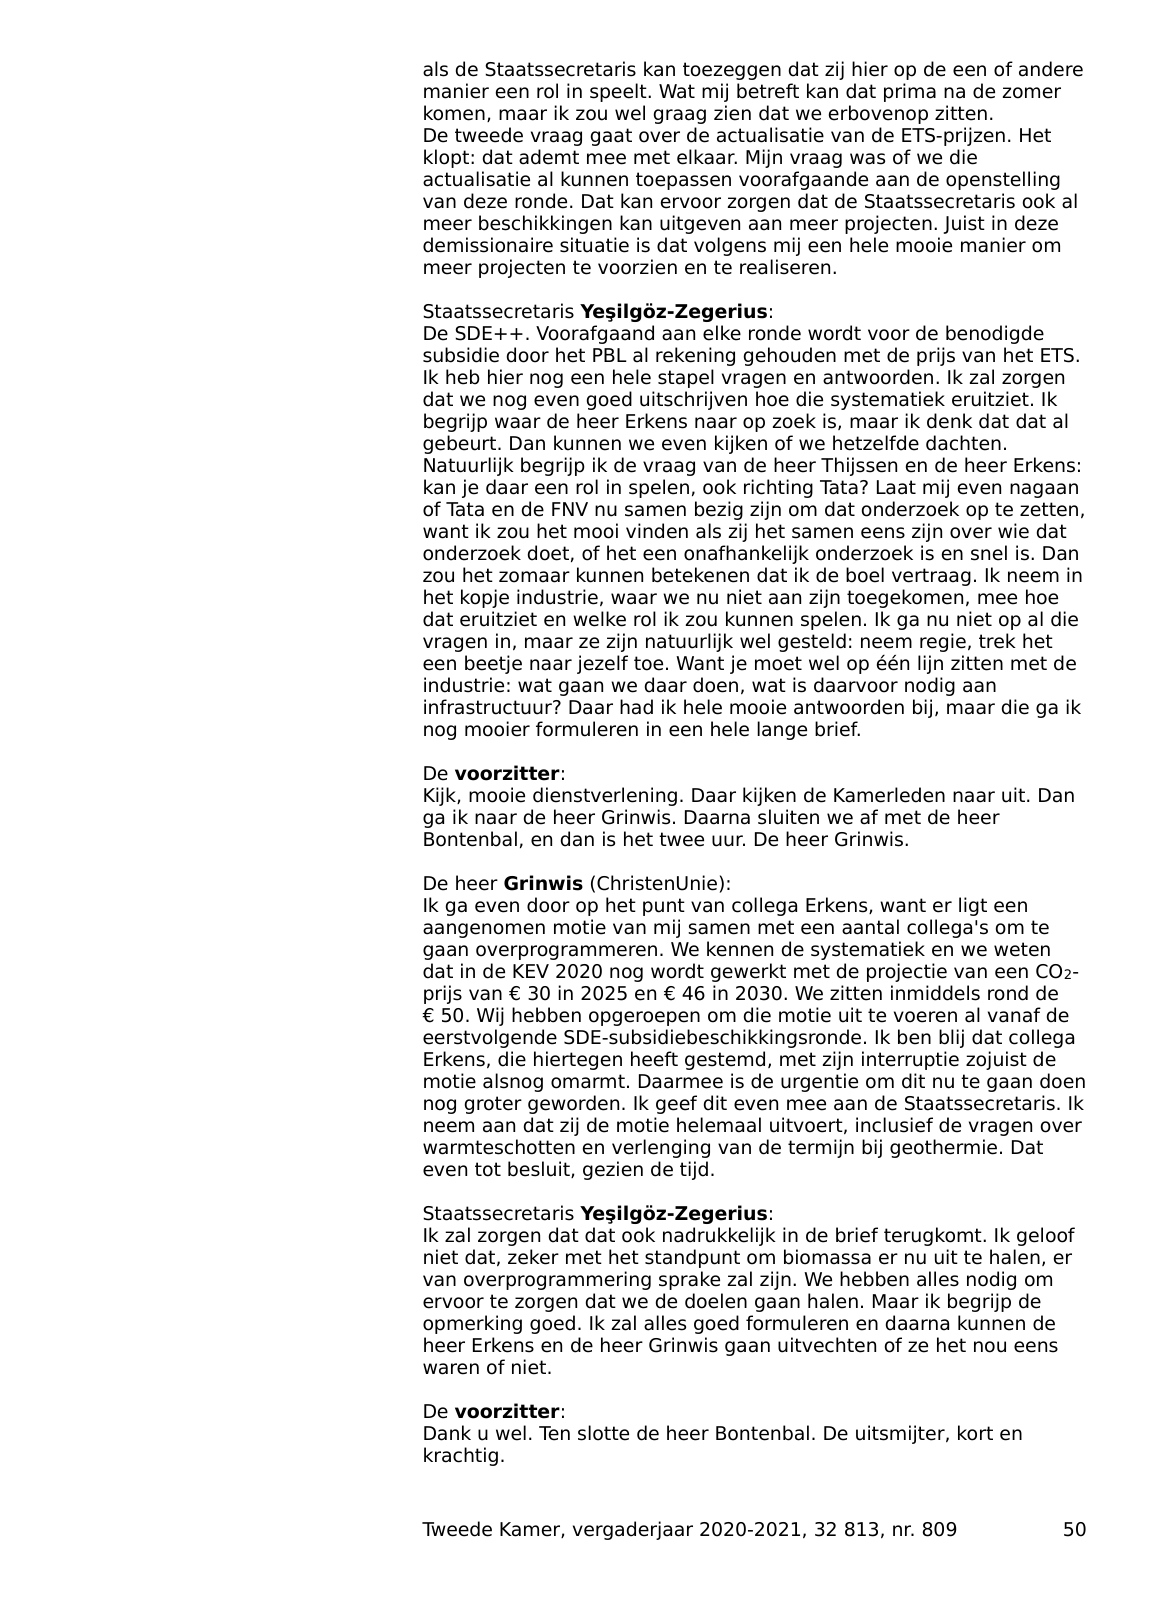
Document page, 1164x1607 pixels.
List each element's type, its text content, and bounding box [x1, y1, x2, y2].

text Staatssecretaris Yeşilgöz-Zegerius: [422, 1203, 1087, 1225]
text Ik ga even door op het punt van collega Erkens, want er ligt een aangenomen motie van mij samen met een aantal collega's om te gaan overprogrammeren. We kennen de systematiek en we weten dat in de KEV 2020 nog wordt gewerkt met de projectie van een CO2-prijs van € 30 in 2025 en € 46 in 2030. We zitten inmiddels rond de € 50. Wij hebben opgeroepen om die motie uit te voeren al vanaf de eerstvolgende SDE-subsidiebeschikkingsronde. Ik ben blij dat collega Erkens, die hiertegen heeft gestemd, met zijn interruptie zojuist de motie alsnog omarmt. Daarmee is de urgentie om dit nu te gaan doen nog groter geworden. Ik geef dit even mee aan de Staatssecretaris. Ik neem aan dat zij de motie helemaal uitvoert, inclusief de vragen over warmteschotten en verlenging van de termijn bij geothermie. Dat even tot besluit, gezien de tijd. [422, 895, 1087, 1181]
text Staatssecretaris Yeşilgöz-Zegerius: [422, 301, 1087, 323]
text Natuurlijk begrijp ik de vraag van de heer Thijssen en de heer Erkens: kan je daar een rol in spelen, ook richting Tata? Laat mij even nagaan of Tata en de FNV nu samen bezig zijn om dat onderzoek op te zetten, want ik zou het mooi vinden als zij het samen eens zijn over wie dat onderzoek doet, of het een onafhankelijk onderzoek is en snel is. Dan zou het zomaar kunnen betekenen dat ik de boel vertraag. Ik neem in het kopje industrie, waar we nu niet aan zijn toegekomen, mee hoe dat eruitziet en welke rol ik zou kunnen spelen. Ik ga nu niet op al die vragen in, maar ze zijn natuurlijk wel gesteld: neem regie, trek het een beetje naar jezelf toe. Want je moet wel op één lijn zitten met de industrie: wat gaan we daar doen, wat is daarvoor nodig aan infrastructuur? Daar had ik hele mooie antwoorden bij, maar die ga ik nog mooier formuleren in een hele lange brief. [422, 455, 1087, 741]
text De tweede vraag gaat over de actualisatie van de ETS-prijzen. Het klopt: dat ademt mee met elkaar. Mijn vraag was of we die actualisatie al kunnen toepassen voorafgaande aan de openstelling van deze ronde. Dat kan ervoor zorgen dat de Staatssecretaris ook al meer beschikkingen kan uitgeven aan meer projecten. Juist in deze demissionaire situatie is dat volgens mij een hele mooie manier om meer projecten te voorzien en te realiseren. [422, 125, 1087, 279]
text De heer Grinwis (ChristenUnie): [422, 873, 1087, 895]
text als de Staatssecretaris kan toezeggen dat zij hier op de een of andere manier een rol in speelt. Wat mij betreft kan dat prima na de zomer komen, maar ik zou wel graag zien dat we erbovenop zitten. [422, 59, 1087, 125]
text Dank u wel. Ten slotte de heer Bontenbal. De uitsmijter, kort en krachtig. [422, 1423, 1087, 1467]
text De voorzitter: [422, 763, 1087, 785]
text Kijk, mooie dienstverlening. Daar kijken de Kamerleden naar uit. Dan ga ik naar de heer Grinwis. Daarna sluiten we af met de heer Bontenbal, en dan is het twee uur. De heer Grinwis. [422, 785, 1087, 851]
text Ik zal zorgen dat dat ook nadrukkelijk in de brief terugkomt. Ik geloof niet dat, zeker met het standpunt om biomassa er nu uit te halen, er van overprogrammering sprake zal zijn. We hebben alles nodig om ervoor te zorgen dat we de doelen gaan halen. Maar ik begrijp de opmerking goed. Ik zal alles goed formuleren en daarna kunnen de heer Erkens en de heer Grinwis gaan uitvechten of ze het nou eens waren of niet. [422, 1225, 1087, 1379]
text De voorzitter: [422, 1401, 1087, 1423]
text De SDE++. Voorafgaand aan elke ronde wordt voor de benodigde subsidie door het PBL al rekening gehouden met de prijs van het ETS. Ik heb hier nog een hele stapel vragen en antwoorden. Ik zal zorgen dat we nog even goed uitschrijven hoe die systematiek eruitziet. Ik begrijp waar de heer Erkens naar op zoek is, maar ik denk dat dat al gebeurt. Dan kunnen we even kijken of we hetzelfde dachten. [422, 323, 1087, 455]
